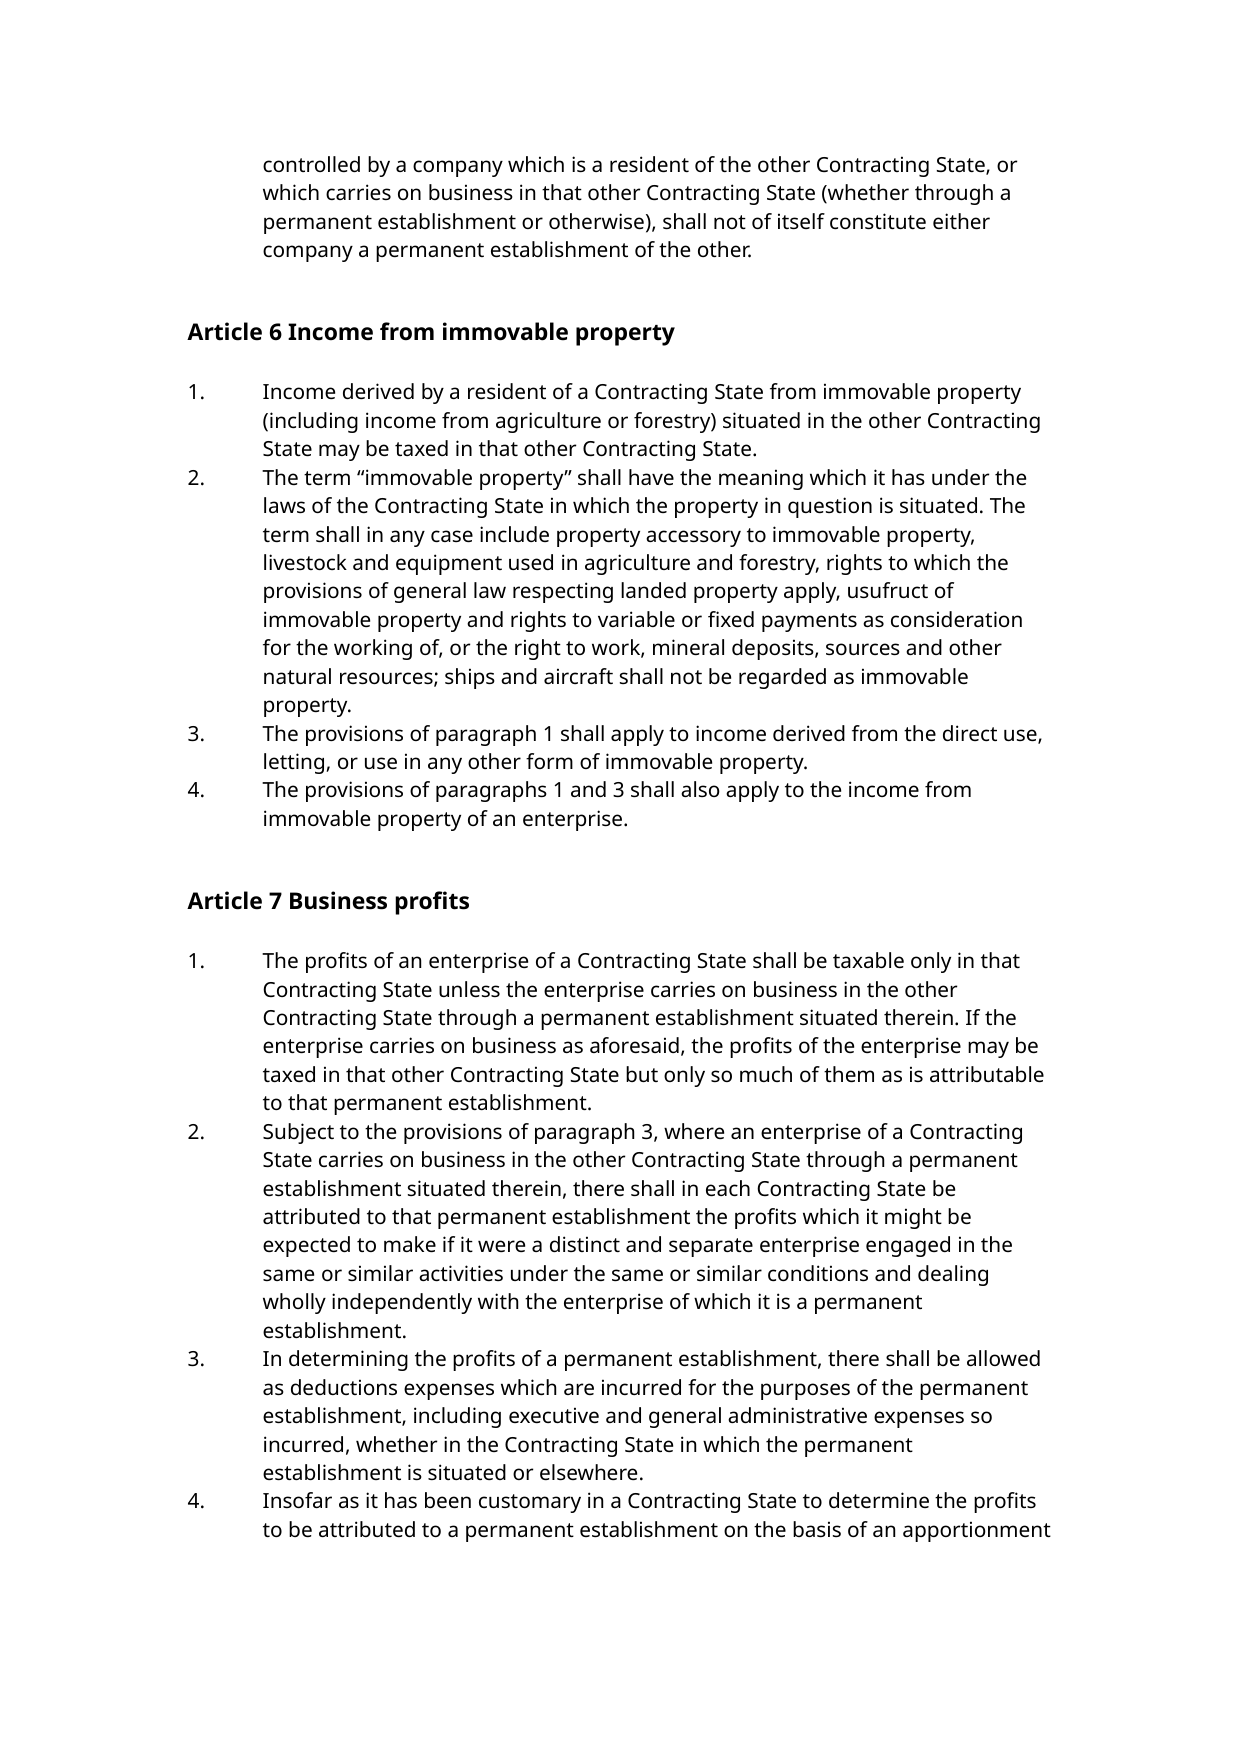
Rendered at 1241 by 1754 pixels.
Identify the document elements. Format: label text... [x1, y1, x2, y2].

list Subject to the provisions of paragraph 3, where an enterprise of a Contracting State carries on business in the other Contracting State through a permanent establishment situated therein, there shall in each Contracting State be attributed to that permanent establishment the profits which it might be expected to make if it were a distinct and separate enterprise engaged in the same or similar activities under the same or similar conditions and dealing wholly independently with the enterprise of which it is a permanent establishment. [187, 1117, 1053, 1344]
list The term “immovable property” shall have the meaning which it has under the laws of the Contracting State in which the property in question is situated. The term shall in any case include property accessory to immovable property, livestock and equipment used in agriculture and forestry, rights to which the provisions of general law respecting landed property apply, usufruct of immovable property and rights to variable or fixed payments as consideration for the working of, or the right to work, mineral deposits, sources and other natural resources; ships and aircraft shall not be regarded as immovable property. [187, 463, 1053, 719]
subtitle Article 7 Business profits [187, 885, 1053, 916]
list Insofar as it has been customary in a Contracting State to determine the profits to be attributed to a permanent establishment on the basis of an apportionment [187, 1487, 1053, 1543]
list The provisions of paragraphs 1 and 3 shall also apply to the income from immovable property of an enterprise. [187, 776, 1053, 832]
list controlled by a company which is a resident of the other Contracting State, or which carries on business in that other Contracting State (whether through a permanent establishment or otherwise), shall not of itself constitute either company a permanent establishment of the other. [187, 150, 1053, 264]
list In determining the profits of a permanent establishment, there shall be allowed as deductions expenses which are incurred for the purposes of the permanent establishment, including executive and general administrative expenses so incurred, whether in the Contracting State in which the permanent establishment is situated or elsewhere. [187, 1344, 1053, 1487]
list The provisions of paragraph 1 shall apply to income derived from the direct use, letting, or use in any other form of immovable property. [187, 719, 1053, 776]
list Income derived by a resident of a Contracting State from immovable property (including income from agriculture or forestry) situated in the other Contracting State may be taxed in that other Contracting State. [187, 377, 1053, 463]
list The profits of an enterprise of a Contracting State shall be taxable only in that Contracting State unless the enterprise carries on business in the other Contracting State through a permanent establishment situated therein. If the enterprise carries on business as aforesaid, the profits of the enterprise may be taxed in that other Contracting State but only so much of them as is attributable to that permanent establishment. [187, 946, 1053, 1117]
subtitle Article 6 Income from immovable property [187, 316, 1053, 347]
